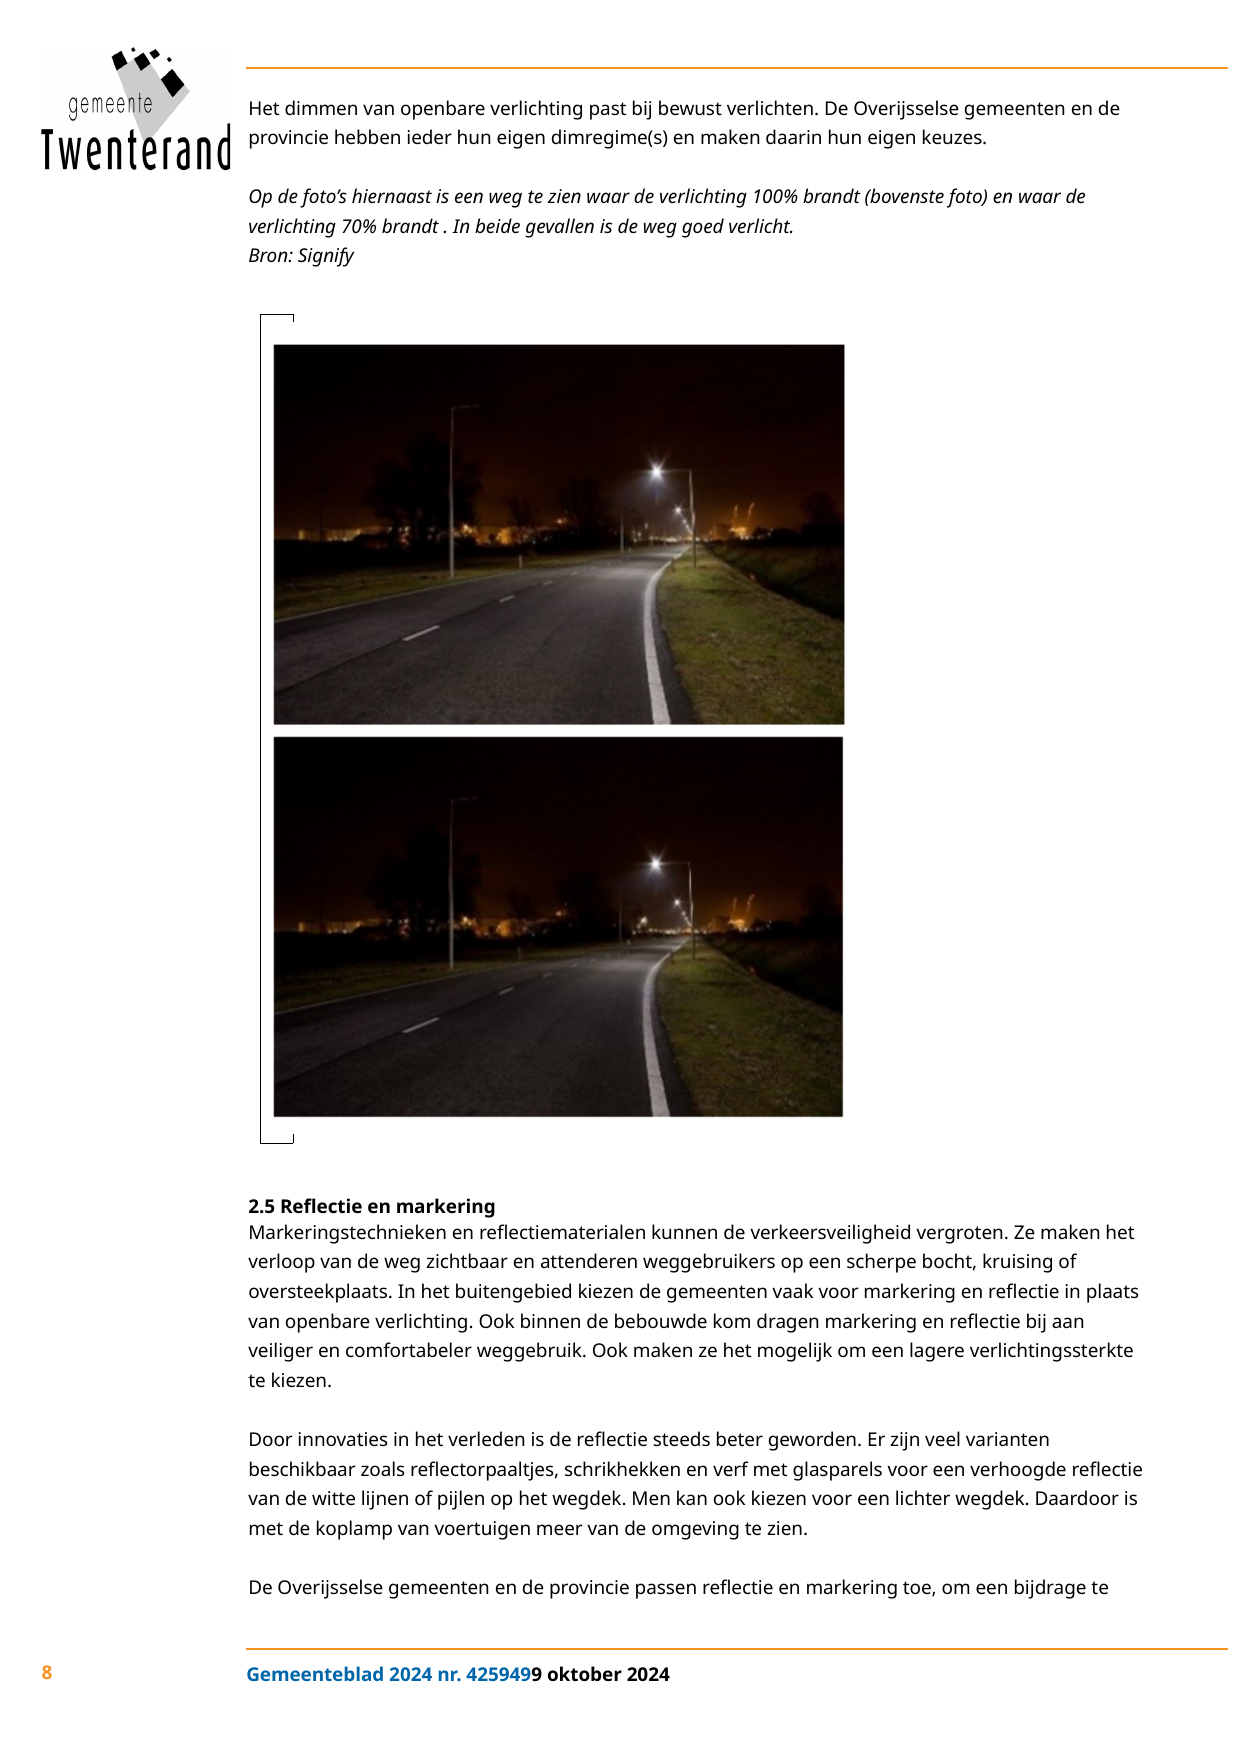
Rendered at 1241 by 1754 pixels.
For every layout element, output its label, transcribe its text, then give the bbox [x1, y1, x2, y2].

text Door innovaties in het verleden is de reflectie steeds beter geworden. Er zijn veel varianten beschikbaar zoals reflectorpaaltjes, schrikhekken en verf met glasparels voor een verhoogde reflectie van de witte lijnen of pijlen op het wegdek. Men kan ook kiezen voor een lichter wegdek. Daardoor is met de koplamp van voertuigen meer van de omgeving te zien. [248, 1426, 1152, 1541]
text Markeringstechnieken en reflectiematerialen kunnen de verkeersveiligheid vergroten. Ze maken het verloop van de weg zichtbaar en attenderen weggebruikers op een scherpe bocht, kruising of oversteekplaats. In het buitengebied kiezen de gemeenten vaak voor markering en reflectie in plaats van openbare verlichting. Ook binnen de bebouwde kom dragen markering en reflectie bij aan veiliger en comfortabeler weggebruik. Ook maken ze het mogelijk om een lagere verlichtingssterkte te kiezen. [248, 1219, 1152, 1393]
text De Overijsselse gemeenten en de provincie passen reflectie en markering toe, om een bijdrage te [248, 1574, 1152, 1600]
text 2.5 Reflectie en markering [248, 1193, 1152, 1219]
text Op de foto’s hiernaast is een weg te zien waar de verlichting 100% brandt (bovenste foto) en waar de verlichting 70% brandt . In beide gevallen is de weg goed verlicht. [248, 183, 1152, 239]
picture [268, 322, 860, 1134]
picture [41, 47, 231, 172]
text Het dimmen van openbare verlichting past bij bewust verlichten. De Overijsselse gemeenten en de provincie hebben ieder hun eigen dimregime(s) en maken daarin hun eigen keuzes. [248, 95, 1152, 150]
text Bron: Signify [248, 243, 1152, 268]
